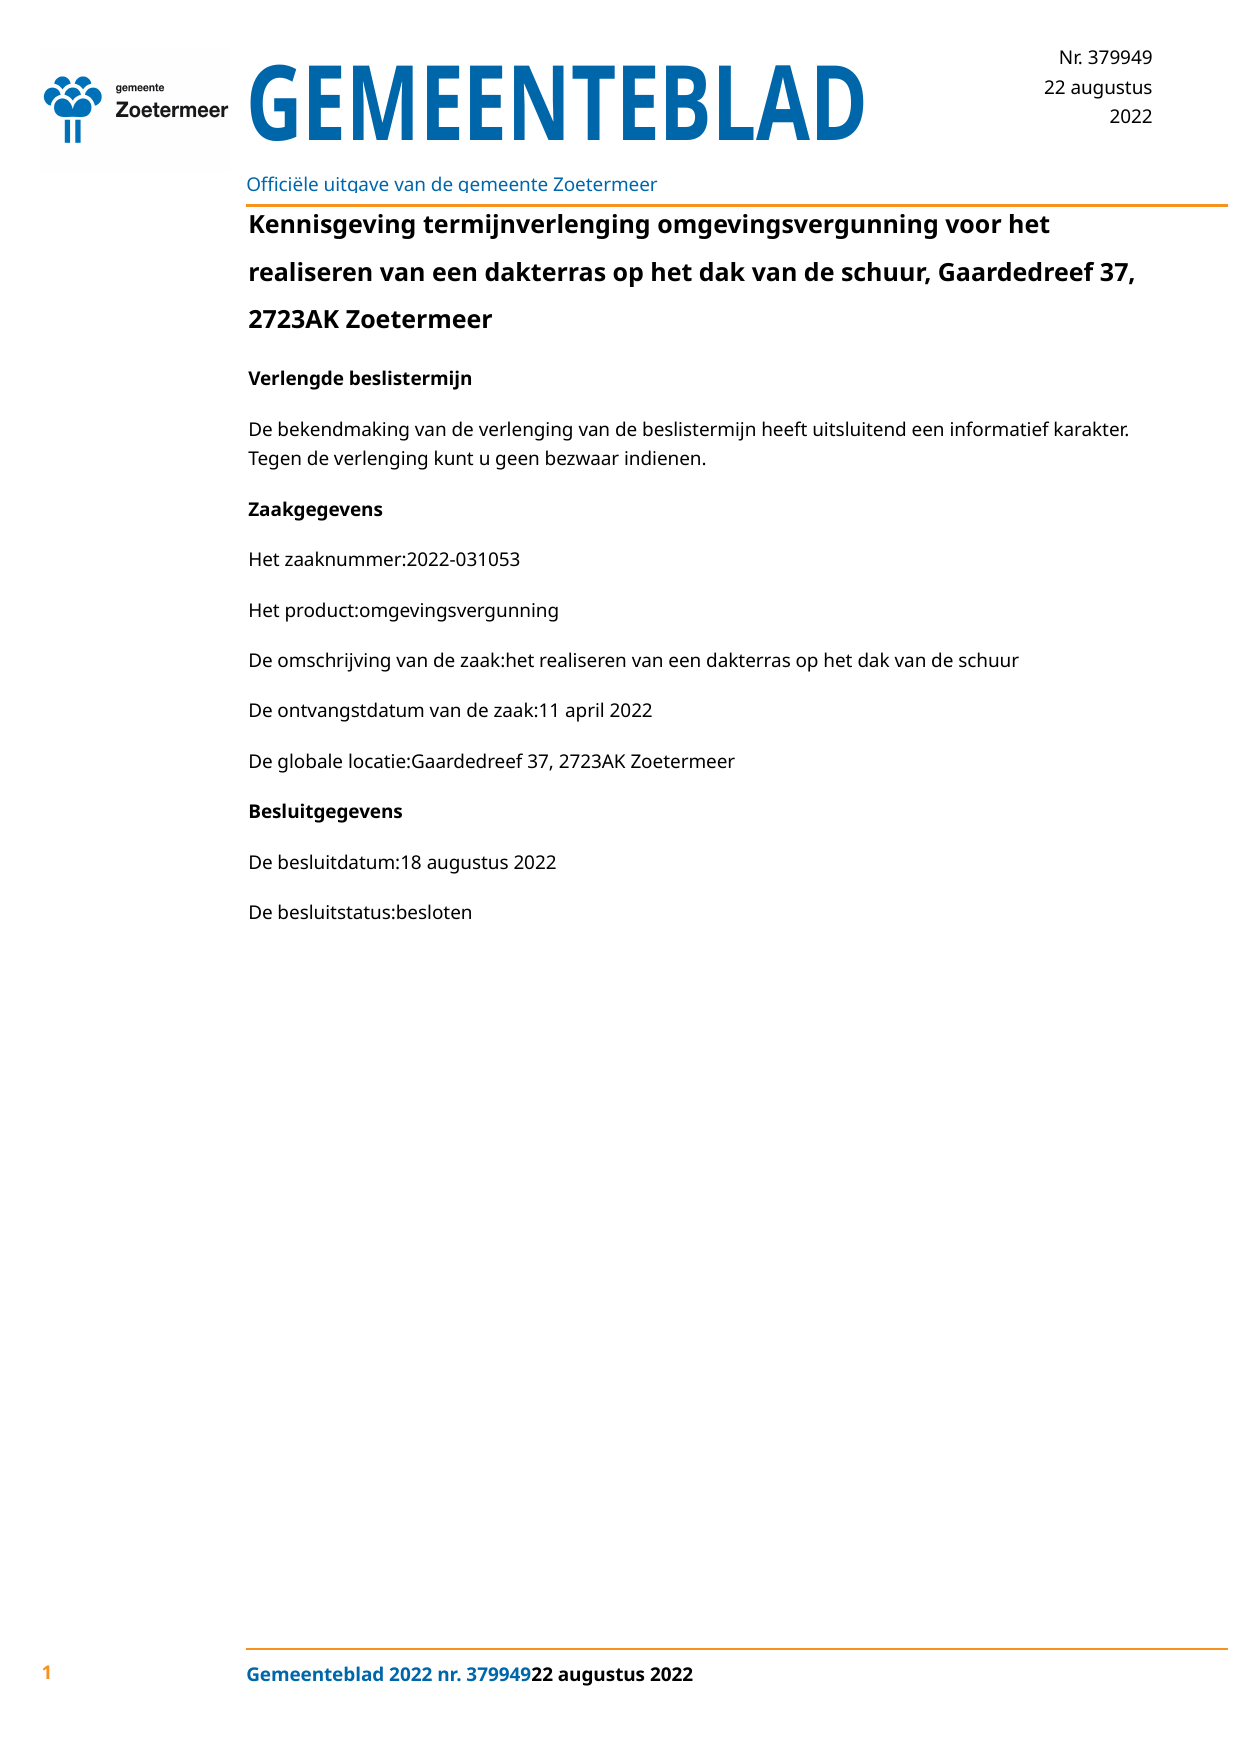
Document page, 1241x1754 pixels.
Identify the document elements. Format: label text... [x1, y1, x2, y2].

text De omschrijving van de zaak:het realiseren van een dakterras op het dak van de schuur [248, 647, 1152, 673]
text De globale locatie:Gaardedreef 37, 2723AK Zoetermeer [248, 748, 1152, 774]
text Verlengde beslistermijn [248, 366, 1152, 391]
text Besluitgegevens [248, 798, 1152, 824]
text Zaakgegevens [248, 496, 1152, 522]
text De bekendmaking van de verlenging van de beslistermijn heeft uitsluitend een informatief karakter. Tegen de verlenging kunt u geen bezwaar indienen. [248, 416, 1152, 471]
text Kennisgeving termijnverlenging omgevingsvergunning voor het realiseren van een dakterras op het dak van de schuur, Gaardedreef 37, 2723AK Zoetermeer [248, 207, 1152, 336]
picture [41, 47, 231, 172]
text Het zaaknummer:2022-031053 [248, 546, 1152, 572]
text Het product:omgevingsvergunning [248, 597, 1152, 622]
text De besluitdatum:18 augustus 2022 [248, 849, 1152, 874]
text De besluitstatus:besloten [248, 899, 1152, 925]
text De ontvangstdatum van de zaak:11 april 2022 [248, 698, 1152, 723]
